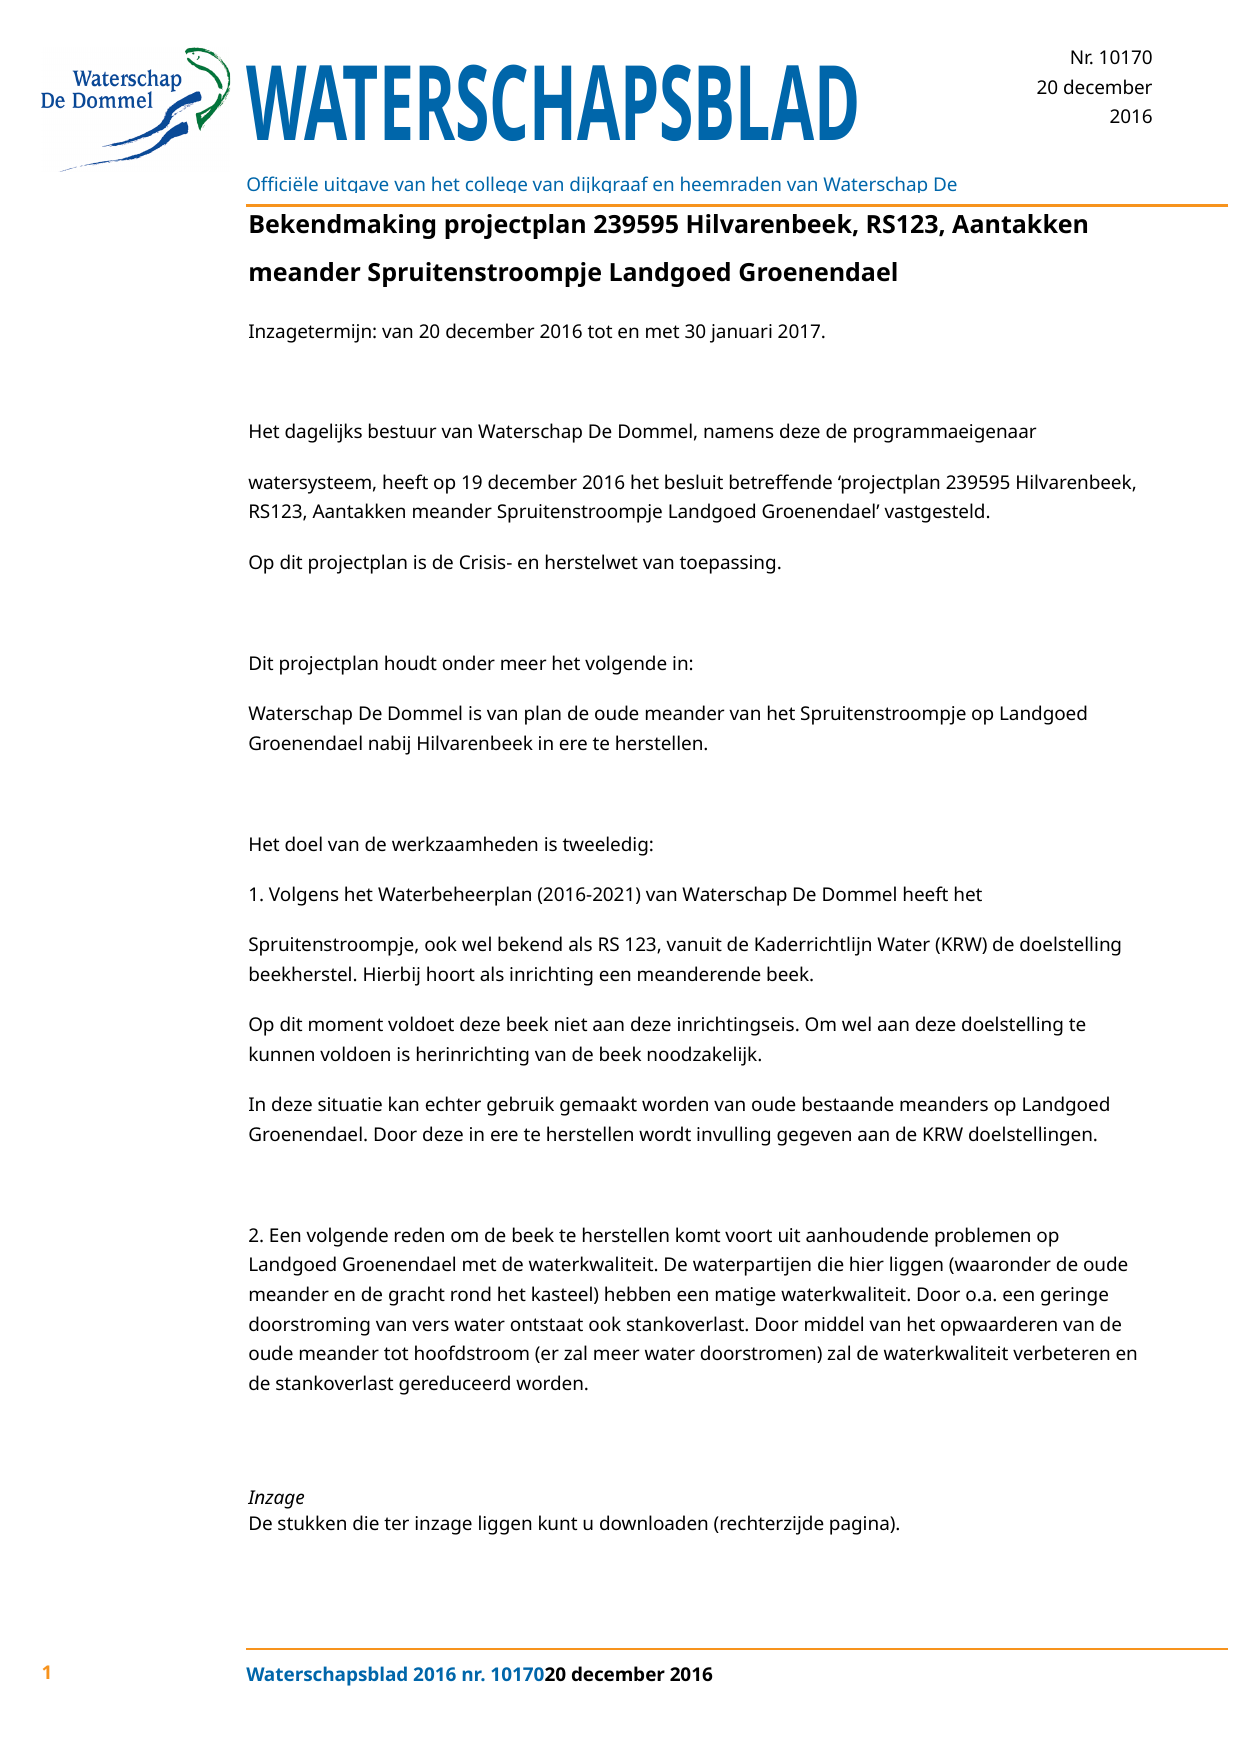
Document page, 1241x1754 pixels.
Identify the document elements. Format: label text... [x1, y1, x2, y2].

text 2. Een volgende reden om de beek te herstellen komt voort uit aanhoudende problemen op Landgoed Groenendael met de waterkwaliteit. De waterpartijen die hier liggen (waaronder de oude meander en de gracht rond het kasteel) hebben een matige waterkwaliteit. Door o.a. een geringe doorstroming van vers water ontstaat ook stankoverlast. Door middel van het opwaarderen van de oude meander tot hoofdstroom (er zal meer water doorstromen) zal de waterkwaliteit verbeteren en de stankoverlast gereduceerd worden. [248, 1222, 1152, 1396]
text 1. Volgens het Waterbeheerplan (2016-2021) van Waterschap De Dommel heeft het [248, 881, 1152, 907]
text In deze situatie kan echter gebruik gemaakt worden van oude bestaande meanders op Landgoed Groenendael. Door deze in ere te herstellen wordt invulling gegeven aan de KRW doelstellingen. [248, 1092, 1152, 1147]
text Het dagelijks bestuur van Waterschap De Dommel, namens deze de programmaeigenaar [248, 419, 1152, 444]
text De stukken die ter inzage liggen kunt u downloaden (rechterzijde pagina). [248, 1510, 1152, 1536]
text Waterschap De Dommel is van plan de oude meander van het Spruitenstroompje op Landgoed Groenendael nabij Hilvarenbeek in ere te herstellen. [248, 700, 1152, 756]
text Bekendmaking projectplan 239595 Hilvarenbeek, RS123, Aantakken meander Spruitenstroompje Landgoed Groenendael [248, 207, 1152, 288]
text Inzagetermijn: van 20 december 2016 tot en met 30 januari 2017. [248, 318, 1152, 344]
text Op dit projectplan is de Crisis- en herstelwet van toepassing. [248, 549, 1152, 575]
text Dit projectplan houdt onder meer het volgende in: [248, 650, 1152, 676]
text Inzage [248, 1484, 1152, 1510]
text Spruitenstroompje, ook wel bekend als RS 123, vanuit de Kaderrichtlijn Water (KRW) de doelstelling beekherstel. Hierbij hoort als inrichting een meanderende beek. [248, 932, 1152, 987]
picture [41, 47, 231, 172]
text Op dit moment voldoet deze beek niet aan deze inrichtingseis. Om wel aan deze doelstelling te kunnen voldoen is herinrichting van de beek noodzakelijk. [248, 1012, 1152, 1067]
text watersysteem, heeft op 19 december 2016 het besluit betreffende ‘projectplan 239595 Hilvarenbeek, RS123, Aantakken meander Spruitenstroompje Landgoed Groenendael’ vastgesteld. [248, 469, 1152, 524]
text Het doel van de werkzaamheden is tweeledig: [248, 831, 1152, 857]
